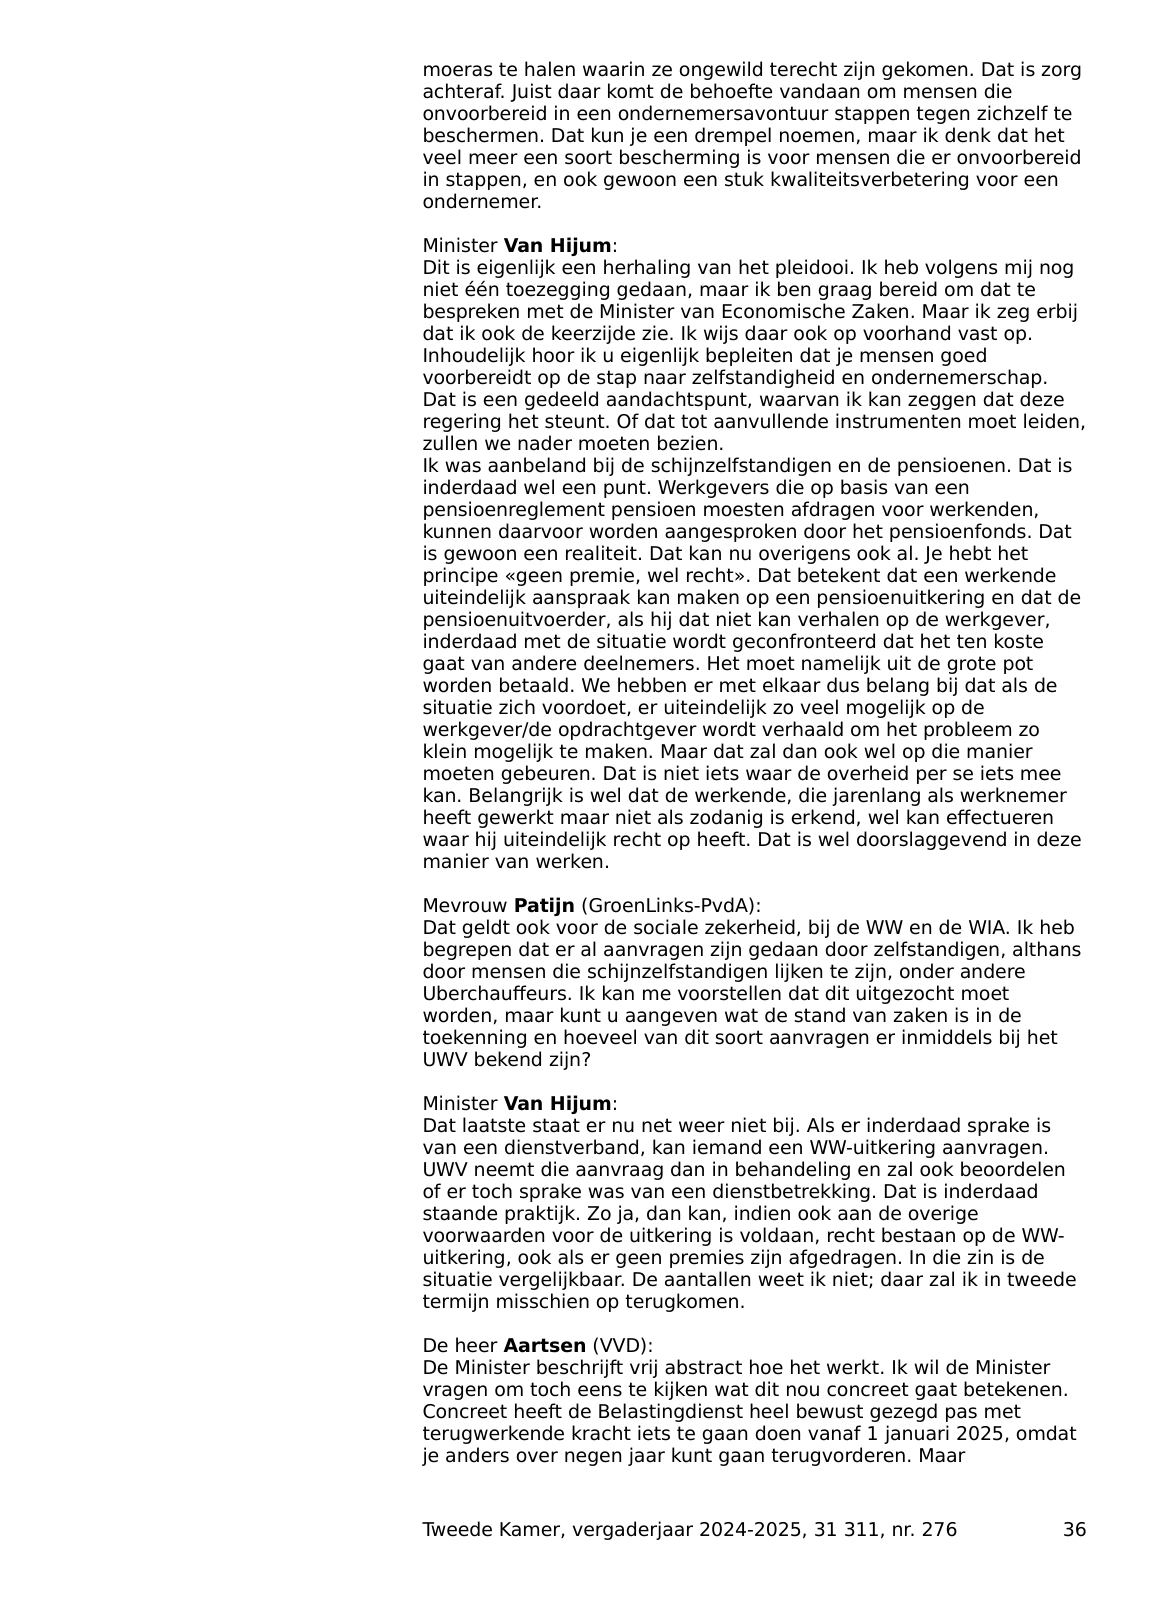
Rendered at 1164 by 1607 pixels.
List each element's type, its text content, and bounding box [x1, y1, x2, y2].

text Minister Van Hijum: [422, 235, 1087, 257]
text Dit is eigenlijk een herhaling van het pleidooi. Ik heb volgens mij nog niet één toezegging gedaan, maar ik ben graag bereid om dat te bespreken met de Minister van Economische Zaken. Maar ik zeg erbij dat ik ook de keerzijde zie. Ik wijs daar ook op voorhand vast op. Inhoudelijk hoor ik u eigenlijk bepleiten dat je mensen goed voorbereidt op de stap naar zelfstandigheid en ondernemerschap. Dat is een gedeeld aandachtspunt, waarvan ik kan zeggen dat deze regering het steunt. Of dat tot aanvullende instrumenten moet leiden, zullen we nader moeten bezien. [422, 257, 1087, 455]
text De Minister beschrijft vrij abstract hoe het werkt. Ik wil de Minister vragen om toch eens te kijken wat dit nou concreet gaat betekenen. Concreet heeft de Belastingdienst heel bewust gezegd pas met terugwerkende kracht iets te gaan doen vanaf 1 januari 2025, omdat je anders over negen jaar kunt gaan terugvorderen. Maar [422, 1357, 1087, 1467]
text Minister Van Hijum: [422, 1093, 1087, 1115]
text Mevrouw Patijn (GroenLinks-PvdA): [422, 895, 1087, 917]
text Dat geldt ook voor de sociale zekerheid, bij de WW en de WIA. Ik heb begrepen dat er al aanvragen zijn gedaan door zelfstandigen, althans door mensen die schijnzelfstandigen lijken te zijn, onder andere Uberchauffeurs. Ik kan me voorstellen dat dit uitgezocht moet worden, maar kunt u aangeven wat de stand van zaken is in de toekenning en hoeveel van dit soort aanvragen er inmiddels bij het UWV bekend zijn? [422, 917, 1087, 1071]
text Ik was aanbeland bij de schijnzelfstandigen en de pensioenen. Dat is inderdaad wel een punt. Werkgevers die op basis van een pensioenreglement pensioen moesten afdragen voor werkenden, kunnen daarvoor worden aangesproken door het pensioenfonds. Dat is gewoon een realiteit. Dat kan nu overigens ook al. Je hebt het principe «geen premie, wel recht». Dat betekent dat een werkende uiteindelijk aanspraak kan maken op een pensioenuitkering en dat de pensioenuitvoerder, als hij dat niet kan verhalen op de werkgever, inderdaad met de situatie wordt geconfronteerd dat het ten koste gaat van andere deelnemers. Het moet namelijk uit de grote pot worden betaald. We hebben er met elkaar dus belang bij dat als de situatie zich voordoet, er uiteindelijk zo veel mogelijk op de werkgever/de opdrachtgever wordt verhaald om het probleem zo klein mogelijk te maken. Maar dat zal dan ook wel op die manier moeten gebeuren. Dat is niet iets waar de overheid per se iets mee kan. Belangrijk is wel dat de werkende, die jarenlang als werknemer heeft gewerkt maar niet als zodanig is erkend, wel kan effectueren waar hij uiteindelijk recht op heeft. Dat is wel doorslaggevend in deze manier van werken. [422, 455, 1087, 872]
text Dat laatste staat er nu net weer niet bij. Als er inderdaad sprake is van een dienstverband, kan iemand een WW-uitkering aanvragen. UWV neemt die aanvraag dan in behandeling en zal ook beoordelen of er toch sprake was van een dienstbetrekking. Dat is inderdaad staande praktijk. Zo ja, dan kan, indien ook aan de overige voorwaarden voor de uitkering is voldaan, recht bestaan op de WW-uitkering, ook als er geen premies zijn afgedragen. In die zin is de situatie vergelijkbaar. De aantallen weet ik niet; daar zal ik in tweede termijn misschien op terugkomen. [422, 1115, 1087, 1312]
text De heer Aartsen (VVD): [422, 1335, 1087, 1357]
text moeras te halen waarin ze ongewild terecht zijn gekomen. Dat is zorg achteraf. Juist daar komt de behoefte vandaan om mensen die onvoorbereid in een ondernemersavontuur stappen tegen zichzelf te beschermen. Dat kun je een drempel noemen, maar ik denk dat het veel meer een soort bescherming is voor mensen die er onvoorbereid in stappen, en ook gewoon een stuk kwaliteitsverbetering voor een ondernemer. [422, 59, 1087, 213]
